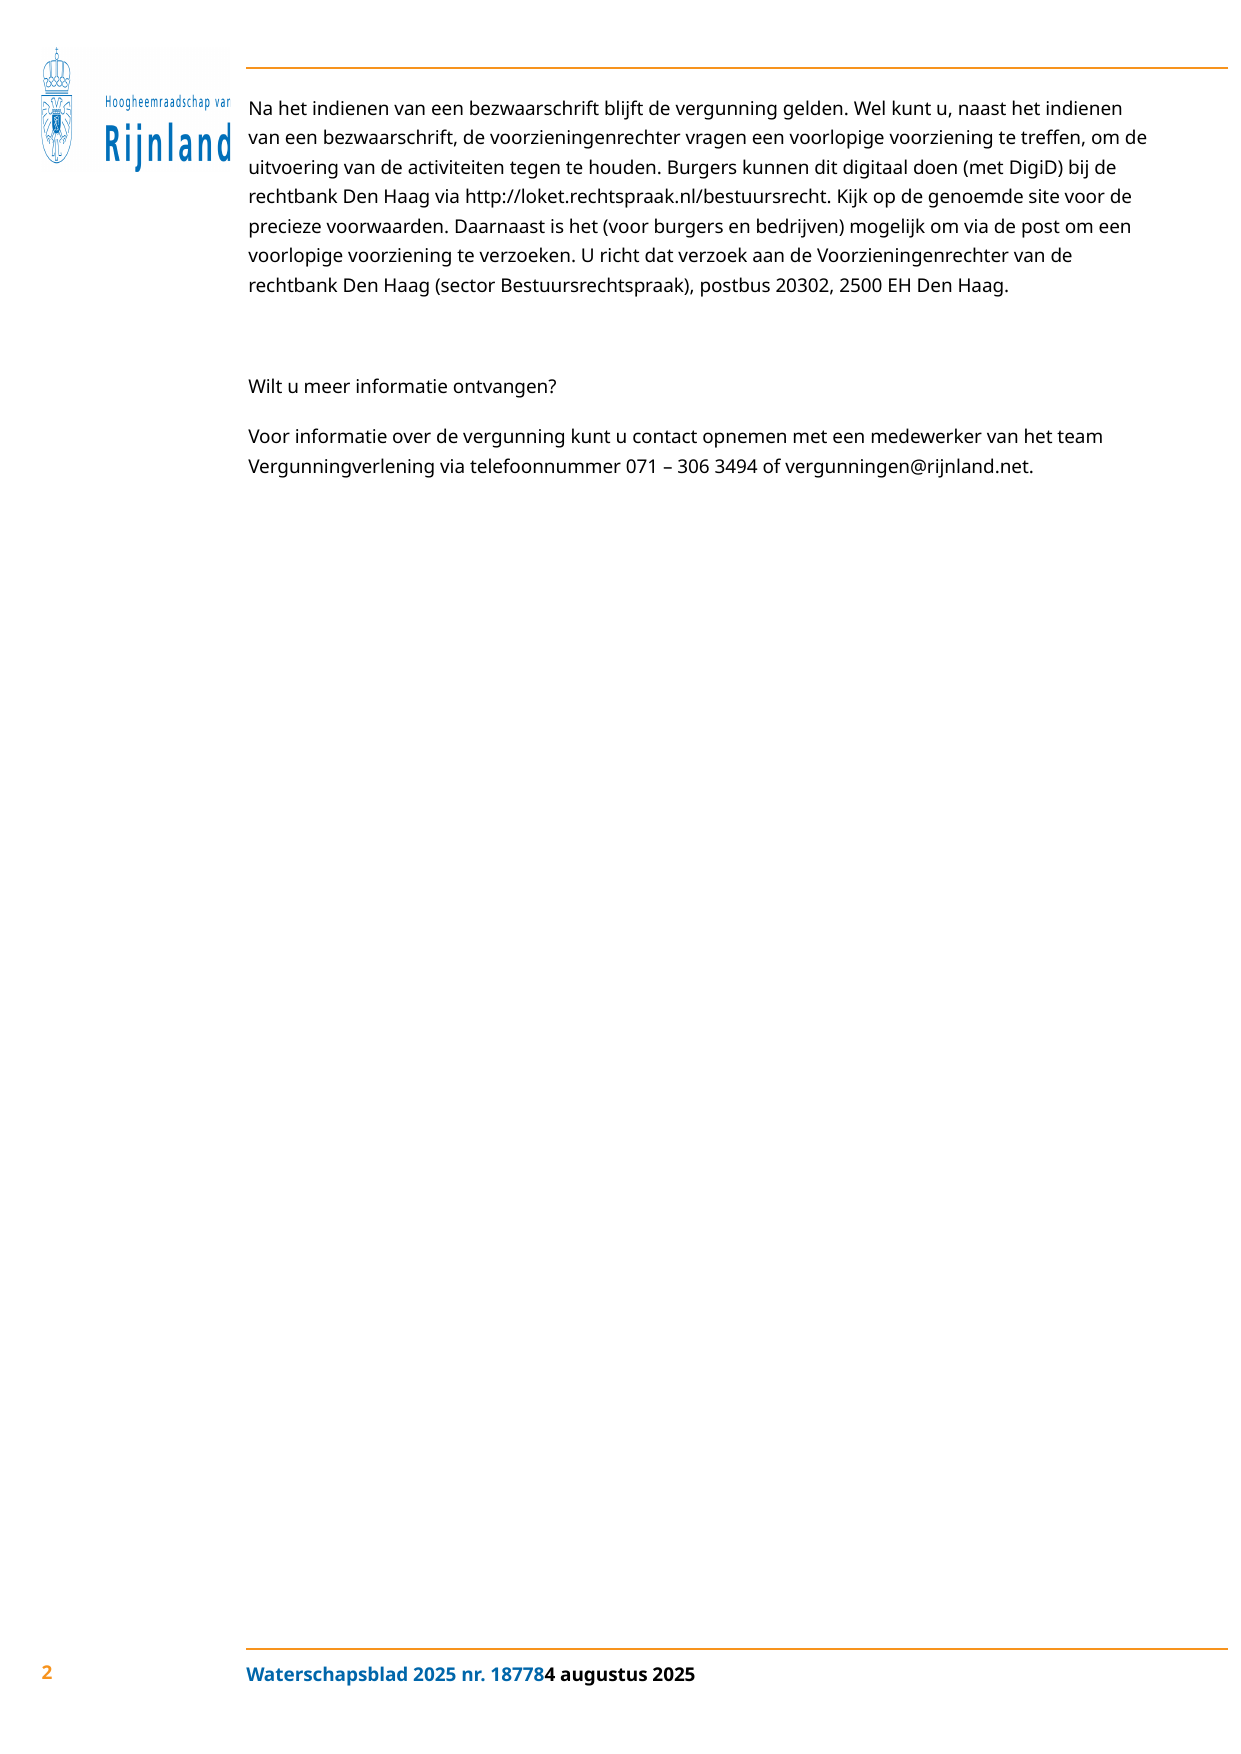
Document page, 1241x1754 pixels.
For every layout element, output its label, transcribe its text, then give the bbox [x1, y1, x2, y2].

text Voor informatie over de vergunning kunt u contact opnemen met een medewerker van het team Vergunningverlening via telefoonnummer 071 – 306 3494 of vergunningen@rijnland.net. [248, 423, 1152, 479]
picture [41, 47, 231, 172]
text Na het indienen van een bezwaarschrift blijft de vergunning gelden. Wel kunt u, naast het indienen van een bezwaarschrift, de voorzieningenrechter vragen een voorlopige voorziening te treffen, om de uitvoering van de activiteiten tegen te houden. Burgers kunnen dit digitaal doen (met DigiD) bij de rechtbank Den Haag via http://loket.rechtspraak.nl/bestuursrecht. Kijk op de genoemde site voor de precieze voorwaarden. Daarnaast is het (voor burgers en bedrijven) mogelijk om via de post om een voorlopige voorziening te verzoeken. U richt dat verzoek aan de Voorzieningenrechter van de rechtbank Den Haag (sector Bestuursrechtspraak), postbus 20302, 2500 EH Den Haag. [248, 95, 1152, 298]
text Wilt u meer informatie ontvangen? [248, 373, 1152, 399]
